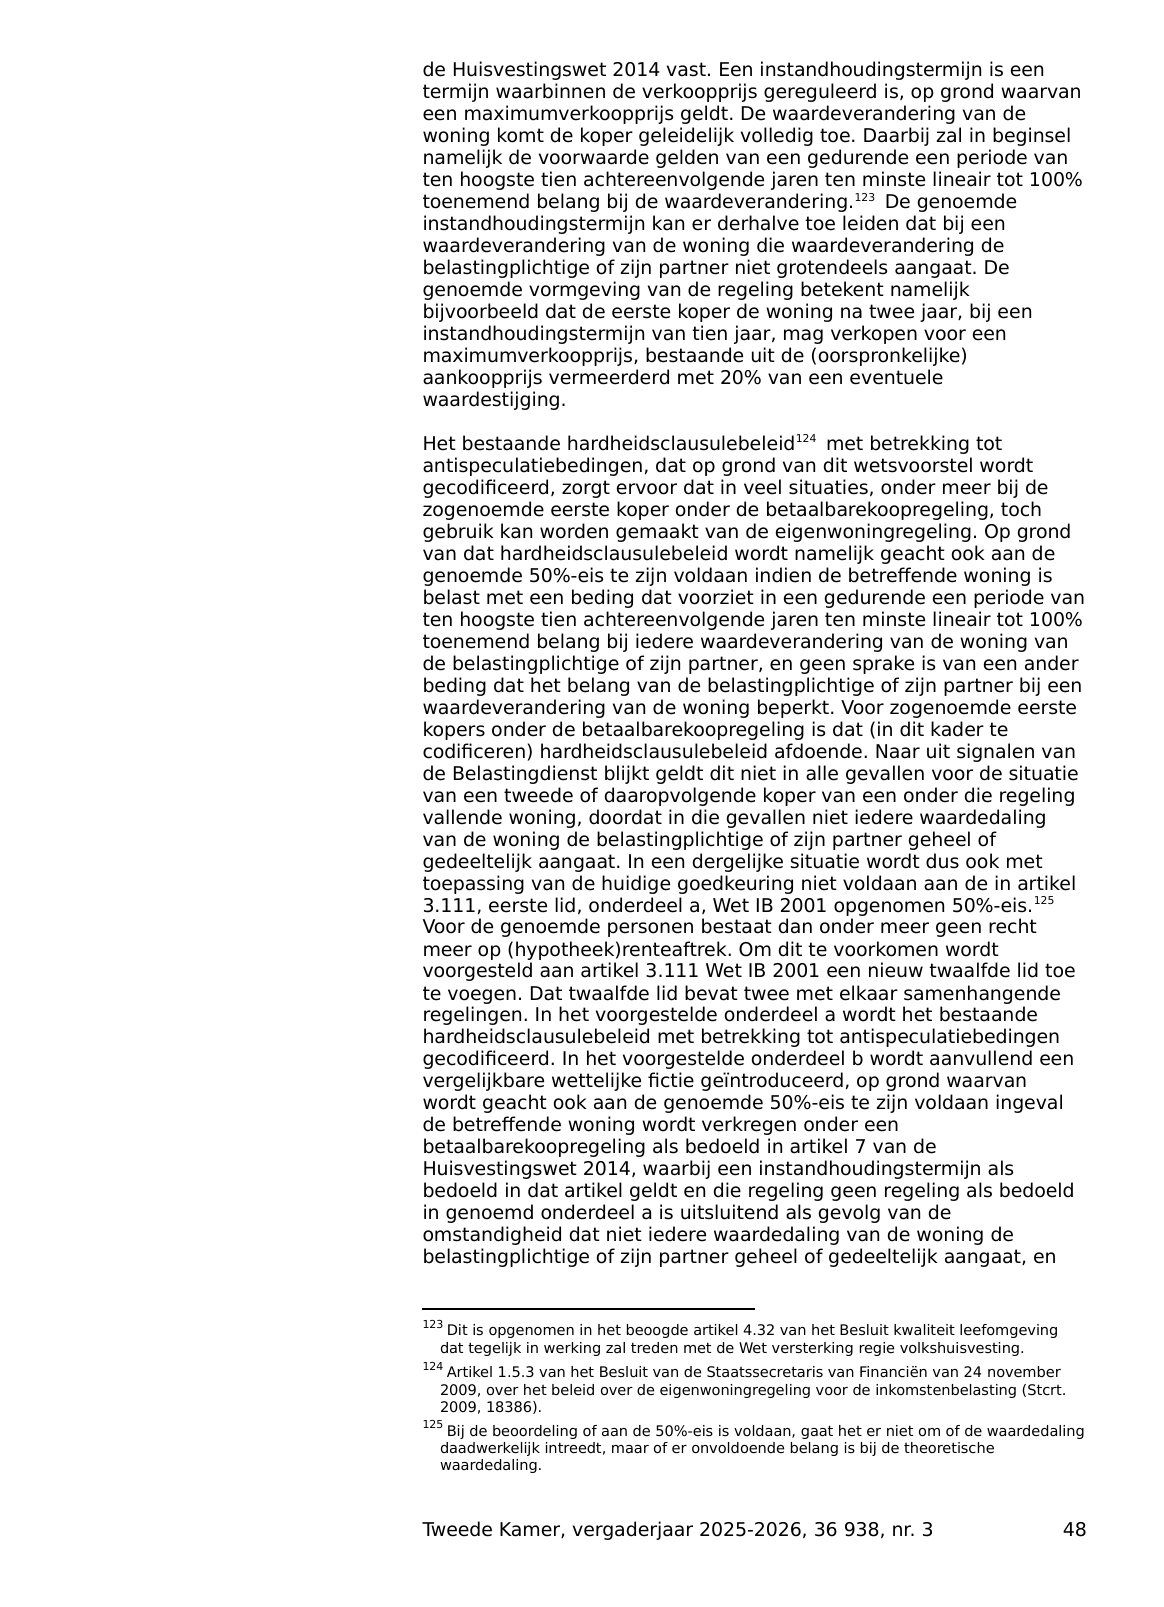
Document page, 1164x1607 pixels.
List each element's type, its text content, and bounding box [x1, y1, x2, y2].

text de Huisvestingswet 2014 vast. Een instandhoudingstermijn is een termijn waarbinnen de verkoopprijs gereguleerd is, op grond waarvan een maximumverkoopprijs geldt. De waardeverandering van de woning komt de koper geleidelijk volledig toe. Daarbij zal in beginsel namelijk de voorwaarde gelden van een gedurende een periode van ten hoogste tien achtereenvolgende jaren ten minste lineair tot 100% toenemend belang bij de waardeverandering. De genoemde instandhoudingstermijn kan er derhalve toe leiden dat bij een waardeverandering van de woning die waardeverandering de belastingplichtige of zijn partner niet grotendeels aangaat. De genoemde vormgeving van de regeling betekent namelijk bijvoorbeeld dat de eerste koper de woning na twee jaar, bij een instandhoudingstermijn van tien jaar, mag verkopen voor een maximumverkoopprijs, bestaande uit de (oorspronkelijke) aankoopprijs vermeerderd met 20% van een eventuele waardestijging. [422, 59, 1087, 411]
text Artikel 1.5.3 van het Besluit van de Staatssecretaris van Financiën van 24 november 2009, over het beleid over de eigenwoningregeling voor de inkomstenbelasting (Stcrt. 2009, 18386). [422, 1360, 1087, 1416]
text Dit is opgenomen in het beoogde artikel 4.32 van het Besluit kwaliteit leefomgeving dat tegelijk in werking zal treden met de Wet versterking regie volkshuisvesting. [422, 1318, 1087, 1357]
text Bij de beoordeling of aan de 50%-eis is voldaan, gaat het er niet om of de waardedaling daadwerkelijk intreedt, maar of er onvoldoende belang is bij de theoretische waardedaling. [422, 1418, 1087, 1474]
text Het bestaande hardheidsclausulebeleid met betrekking tot antispeculatiebedingen, dat op grond van dit wetsvoorstel wordt gecodificeerd, zorgt ervoor dat in veel situaties, onder meer bij de zogenoemde eerste koper onder de betaalbarekoopregeling, toch gebruik kan worden gemaakt van de eigenwoningregeling. Op grond van dat hardheidsclausulebeleid wordt namelijk geacht ook aan de genoemde 50%-eis te zijn voldaan indien de betreffende woning is belast met een beding dat voorziet in een gedurende een periode van ten hoogste tien achtereenvolgende jaren ten minste lineair tot 100% toenemend belang bij iedere waardeverandering van de woning van de belastingplichtige of zijn partner, en geen sprake is van een ander beding dat het belang van de belastingplichtige of zijn partner bij een waardeverandering van de woning beperkt. Voor zogenoemde eerste kopers onder de betaalbarekoopregeling is dat (in dit kader te codificeren) hardheidsclausulebeleid afdoende. Naar uit signalen van de Belastingdienst blijkt geldt dit niet in alle gevallen voor de situatie van een tweede of daaropvolgende koper van een onder die regeling vallende woning, doordat in die gevallen niet iedere waardedaling van de woning de belastingplichtige of zijn partner geheel of gedeeltelijk aangaat. In een dergelijke situatie wordt dus ook met toepassing van de huidige goedkeuring niet voldaan aan de in artikel 3.111, eerste lid, onderdeel a, Wet IB 2001 opgenomen 50%-eis. Voor de genoemde personen bestaat dan onder meer geen recht meer op (hypotheek)renteaftrek. Om dit te voorkomen wordt voorgesteld aan artikel 3.111 Wet IB 2001 een nieuw twaalfde lid toe te voegen. Dat twaalfde lid bevat twee met elkaar samenhangende regelingen. In het voorgestelde onderdeel a wordt het bestaande hardheidsclausulebeleid met betrekking tot antispeculatiebedingen gecodificeerd. In het voorgestelde onderdeel b wordt aanvullend een vergelijkbare wettelijke fictie geïntroduceerd, op grond waarvan wordt geacht ook aan de genoemde 50%-eis te zijn voldaan ingeval de betreffende woning wordt verkregen onder een betaalbarekoopregeling als bedoeld in artikel 7 van de Huisvestingswet 2014, waarbij een instandhoudingstermijn als bedoeld in dat artikel geldt en die regeling geen regeling als bedoeld in genoemd onderdeel a is uitsluitend als gevolg van de omstandigheid dat niet iedere waardedaling van de woning de belastingplichtige of zijn partner geheel of gedeeltelijk aangaat, en [422, 433, 1087, 1268]
